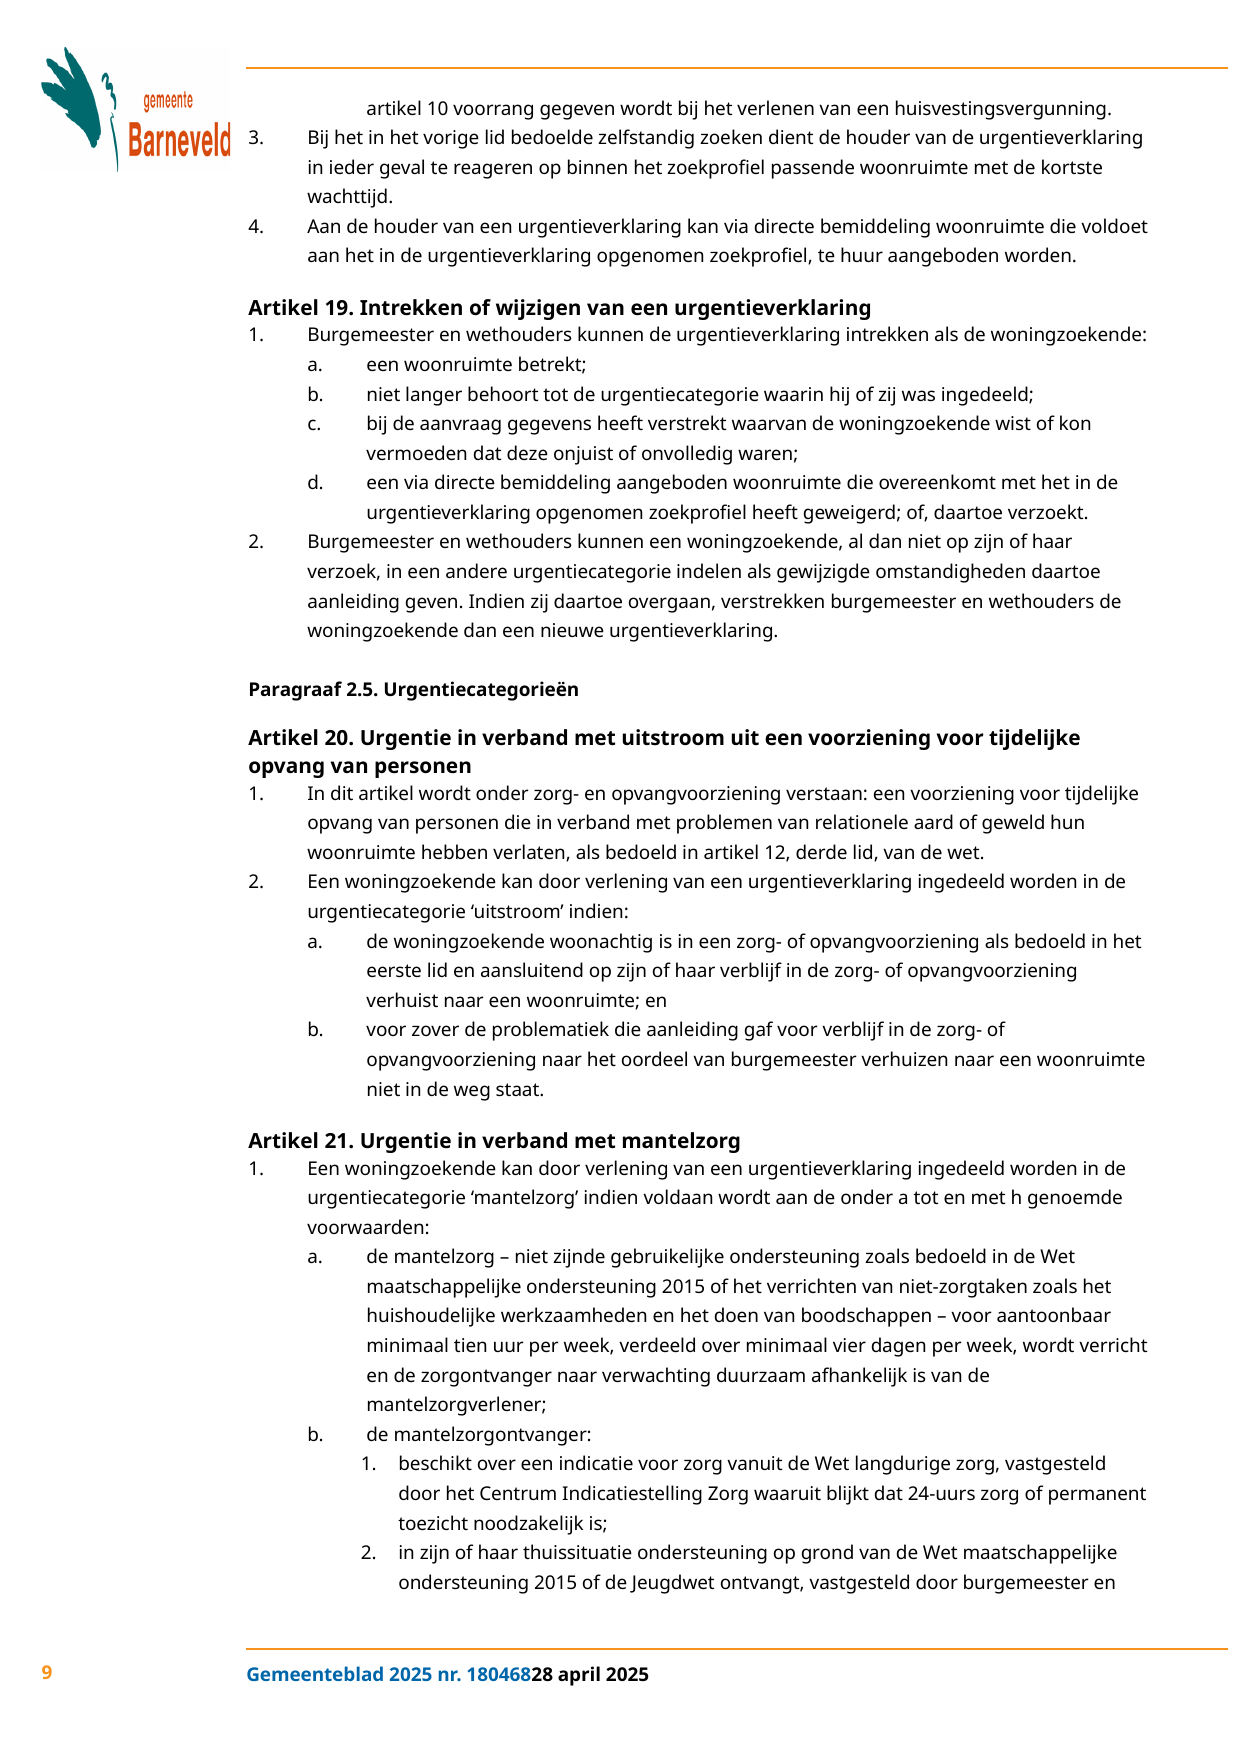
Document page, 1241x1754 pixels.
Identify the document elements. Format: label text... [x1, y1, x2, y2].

list artikel 10 voorrang gegeven wordt bij het verlenen van een huisvestingsvergunning. [307, 95, 1152, 121]
list bij de aanvraag gegevens heeft verstrekt waarvan de woningzoekende wist of kon vermoeden dat deze onjuist of onvolledig waren; [307, 410, 1152, 466]
list Burgemeester en wethouders kunnen een woningzoekende, al dan niet op zijn of haar verzoek, in een andere urgentiecategorie indelen als gewijzigde omstandigheden daartoe aanleiding geven. Indien zij daartoe overgaan, verstrekken burgemeester en wethouders de woningzoekende dan een nieuwe urgentieverklaring. [248, 529, 1152, 643]
list Burgemeester en wethouders kunnen de urgentieverklaring intrekken als de woningzoekende: [248, 322, 1152, 347]
list voor zover de problematiek die aanleiding gaf voor verblijf in de zorg- of opvangvoorziening naar het oordeel van burgemeester verhuizen naar een woonruimte niet in de weg staat. [307, 1017, 1152, 1102]
text Paragraaf 2.5. Urgentiecategorieën [248, 677, 1152, 702]
list beschikt over een indicatie voor zorg vanuit de Wet langdurige zorg, vastgesteld door het Centrum Indicatiestelling Zorg waaruit blijkt dat 24-uurs zorg of permanent toezicht noodzakelijk is; [361, 1451, 1152, 1535]
list de mantelzorg – niet zijnde gebruikelijke ondersteuning zoals bedoeld in de Wet maatschappelijke ondersteuning 2015 of het verrichten van niet-zorgtaken zoals het huishoudelijke werkzaamheden en het doen van boodschappen – voor aantoonbaar minimaal tien uur per week, verdeeld over minimaal vier dagen per week, wordt verricht en de zorgontvanger naar verwachting duurzaam afhankelijk is van de mantelzorgverlener; [307, 1243, 1152, 1417]
list een woonruimte betrekt; [307, 351, 1152, 377]
text Artikel 20. Urgentie in verband met uitstroom uit een voorziening voor tijdelijke opvang van personen [248, 723, 1152, 780]
list in zijn of haar thuissituatie ondersteuning op grond van de Wet maatschappelijke ondersteuning 2015 of de Jeugdwet ontvangt, vastgesteld door burgemeester en [361, 1539, 1152, 1594]
list de mantelzorgontvanger: [307, 1421, 1152, 1447]
list Bij het in het vorige lid bedoelde zelfstandig zoeken dient de houder van de urgentieverklaring in ieder geval te reageren op binnen het zoekprofiel passende woonruimte met de kortste wachttijd. [248, 124, 1152, 209]
list de woningzoekende woonachtig is in een zorg- of opvangvoorziening als bedoeld in het eerste lid en aansluitend op zijn of haar verblijf in de zorg- of opvangvoorziening verhuist naar een woonruimte; en [307, 928, 1152, 1013]
list In dit artikel wordt onder zorg- en opvangvoorziening verstaan: een voorziening voor tijdelijke opvang van personen die in verband met problemen van relationele aard of geweld hun woonruimte hebben verlaten, als bedoeld in artikel 12, derde lid, van de wet. [248, 780, 1152, 865]
list niet langer behoort tot de urgentiecategorie waarin hij of zij was ingedeeld; [307, 381, 1152, 406]
picture [41, 47, 231, 172]
list een via directe bemiddeling aangeboden woonruimte die overeenkomt met het in de urgentieverklaring opgenomen zoekprofiel heeft geweigerd; of, daartoe verzoekt. [307, 469, 1152, 525]
list Aan de houder van een urgentieverklaring kan via directe bemiddeling woonruimte die voldoet aan het in de urgentieverklaring opgenomen zoekprofiel, te huur aangeboden worden. [248, 213, 1152, 268]
list Een woningzoekende kan door verlening van een urgentieverklaring ingedeeld worden in de urgentiecategorie ‘uitstroom’ indien: [248, 869, 1152, 924]
list Een woningzoekende kan door verlening van een urgentieverklaring ingedeeld worden in de urgentiecategorie ‘mantelzorg’ indien voldaan wordt aan de onder a tot en met h genoemde voorwaarden: [248, 1155, 1152, 1239]
text Artikel 21. Urgentie in verband met mantelzorg [248, 1126, 1152, 1155]
text Artikel 19. Intrekken of wijzigen van een urgentieverklaring [248, 293, 1152, 322]
